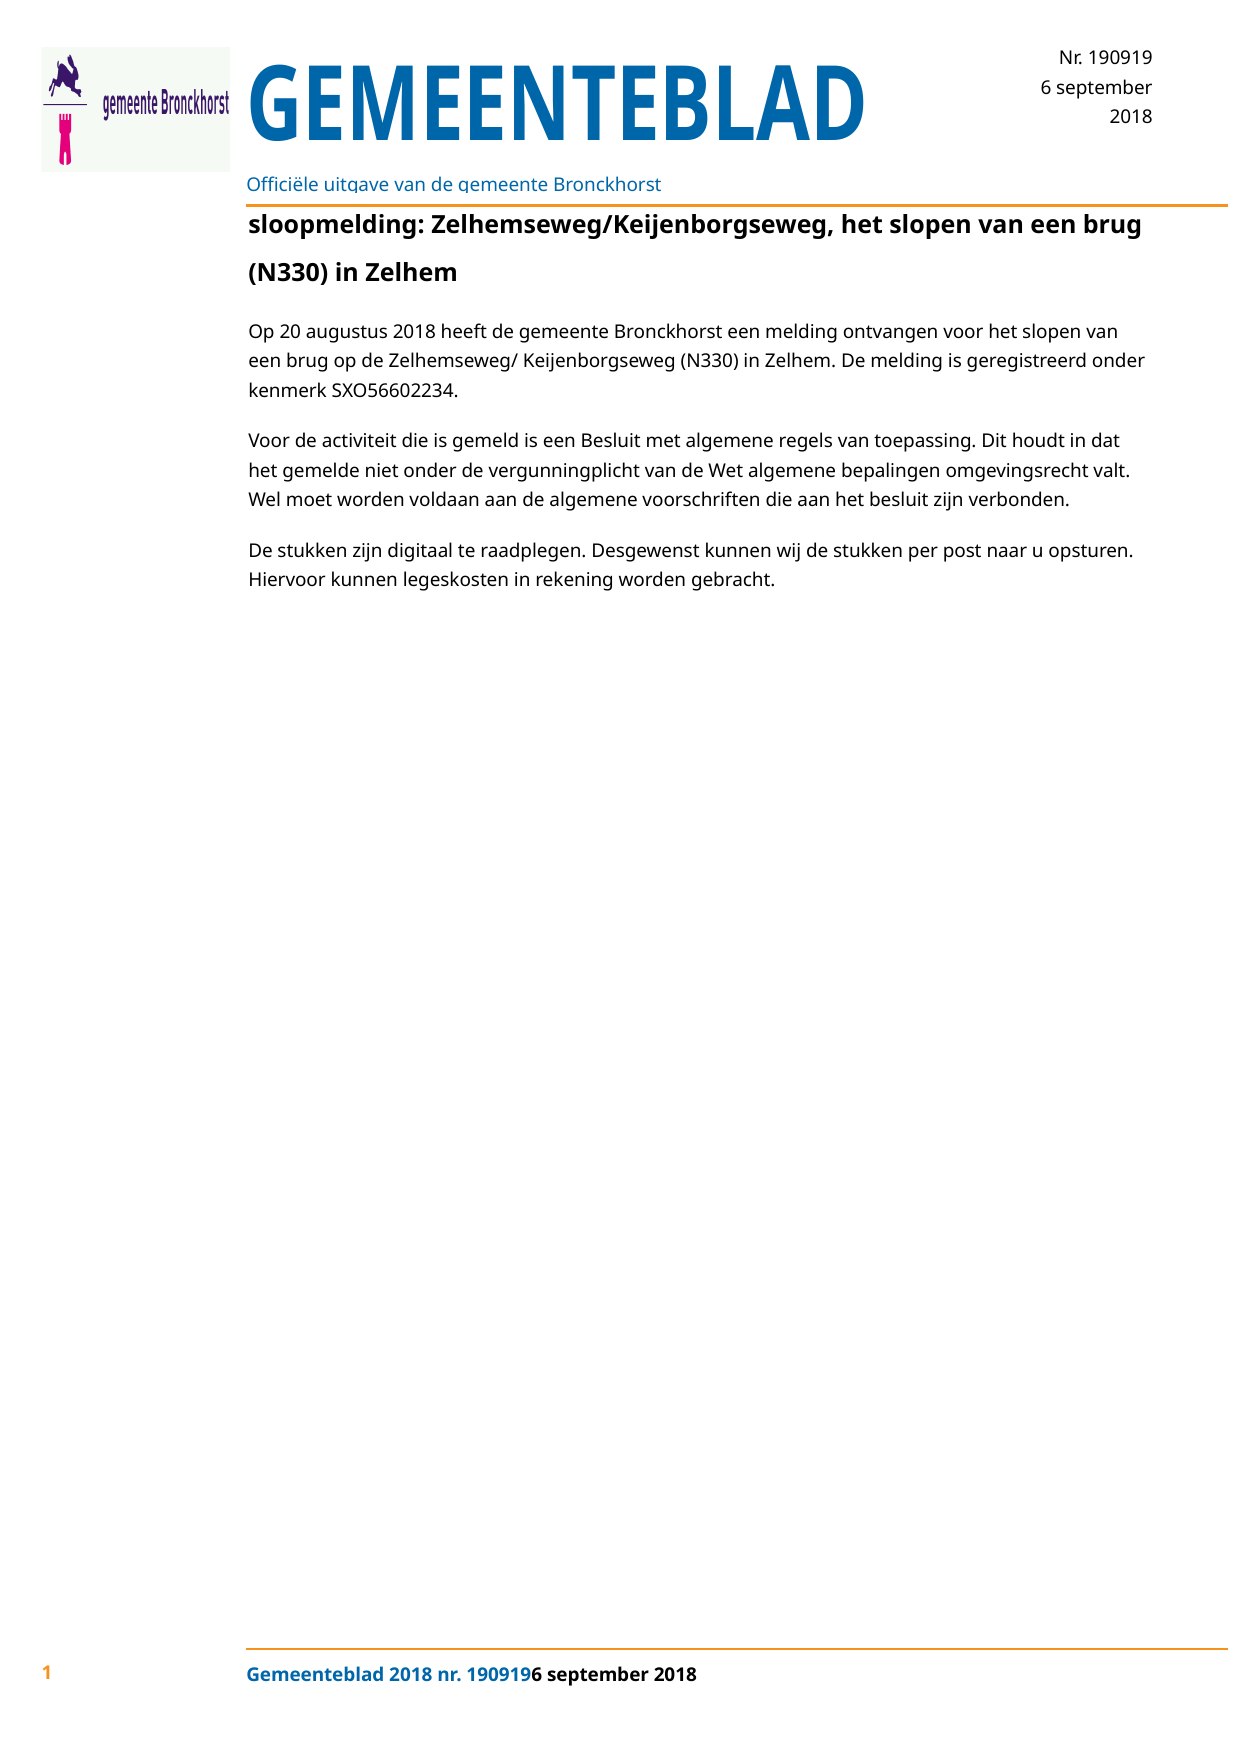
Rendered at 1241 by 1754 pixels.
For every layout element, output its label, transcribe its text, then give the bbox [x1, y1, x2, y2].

text sloopmelding: Zelhemseweg/Keijenborgseweg, het slopen van een brug (N330) in Zelhem [248, 207, 1152, 288]
picture [41, 47, 231, 172]
text Op 20 augustus 2018 heeft de gemeente Bronckhorst een melding ontvangen voor het slopen van een brug op de Zelhemseweg/ Keijenborgseweg (N330) in Zelhem. De melding is geregistreerd onder kenmerk SXO56602234. [248, 318, 1152, 403]
text De stukken zijn digitaal te raadplegen. Desgewenst kunnen wij de stukken per post naar u opsturen. Hiervoor kunnen legeskosten in rekening worden gebracht. [248, 537, 1152, 592]
text Voor de activiteit die is gemeld is een Besluit met algemene regels van toepassing. Dit houdt in dat het gemelde niet onder de vergunningplicht van de Wet algemene bepalingen omgevingsrecht valt. Wel moet worden voldaan aan de algemene voorschriften die aan het besluit zijn verbonden. [248, 427, 1152, 512]
